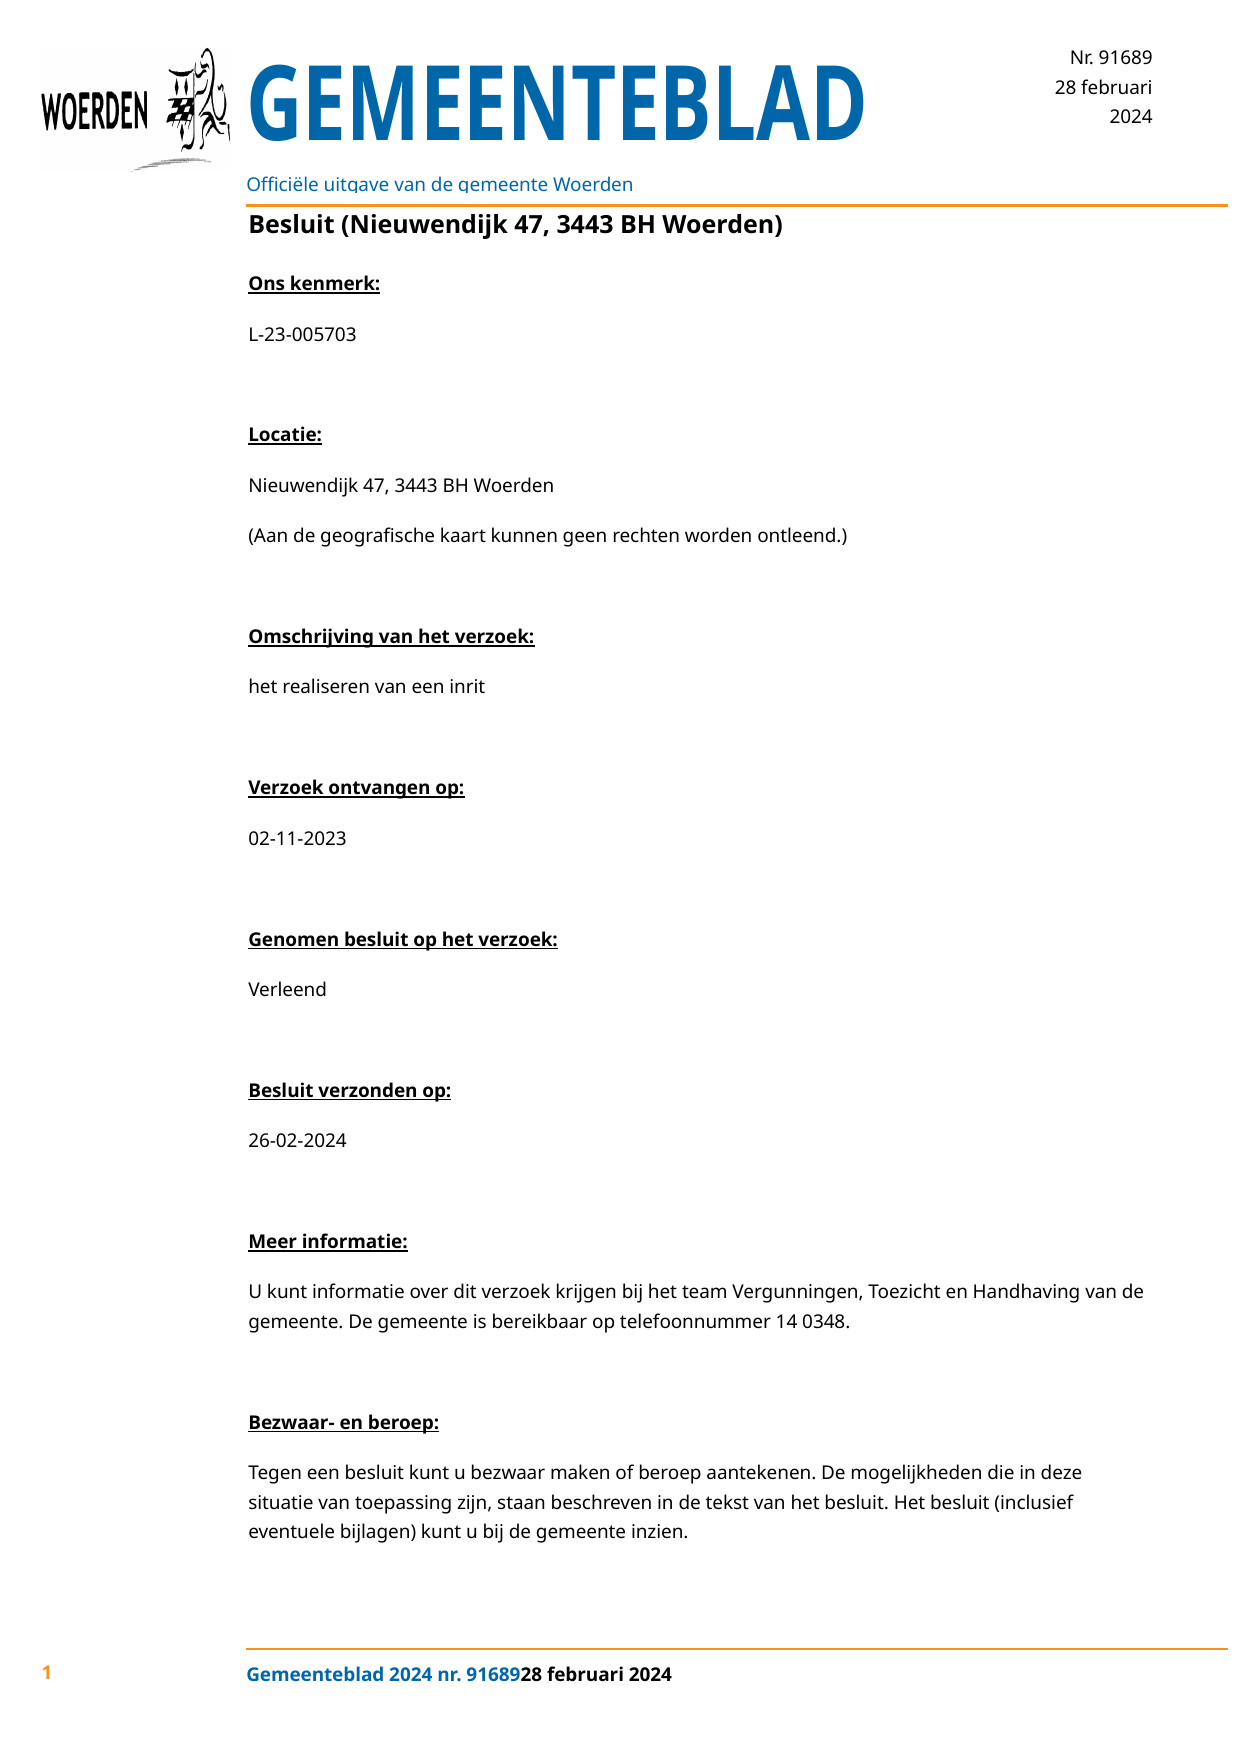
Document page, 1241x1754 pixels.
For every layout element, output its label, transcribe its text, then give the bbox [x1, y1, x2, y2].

text Genomen besluit op het verzoek: [248, 926, 1152, 951]
text Nieuwendijk 47, 3443 BH Woerden [248, 472, 1152, 498]
text U kunt informatie over dit verzoek krijgen bij het team Vergunningen, Toezicht en Handhaving van de gemeente. De gemeente is bereikbaar op telefoonnummer 14 0348. [248, 1279, 1152, 1334]
text Tegen een besluit kunt u bezwaar maken of beroep aantekenen. De mogelijkheden die in deze situatie van toepassing zijn, staan beschreven in de tekst van het besluit. Het besluit (inclusief eventuele bijlagen) kunt u bij de gemeente inzien. [248, 1459, 1152, 1544]
text 26-02-2024 [248, 1127, 1152, 1153]
text 02-11-2023 [248, 825, 1152, 851]
text Verleend [248, 976, 1152, 1002]
text Ons kenmerk: [248, 270, 1152, 296]
picture [41, 47, 231, 172]
text L-23-005703 [248, 321, 1152, 346]
text Besluit verzonden op: [248, 1077, 1152, 1103]
text Omschrijving van het verzoek: [248, 623, 1152, 649]
text (Aan de geografische kaart kunnen geen rechten worden ontleend.) [248, 522, 1152, 548]
text Locatie: [248, 422, 1152, 447]
text Meer informatie: [248, 1228, 1152, 1254]
text Besluit (Nieuwendijk 47, 3443 BH Woerden) [248, 207, 1152, 241]
text Verzoek ontvangen op: [248, 774, 1152, 800]
text Bezwaar- en beroep: [248, 1409, 1152, 1435]
text het realiseren van een inrit [248, 674, 1152, 699]
